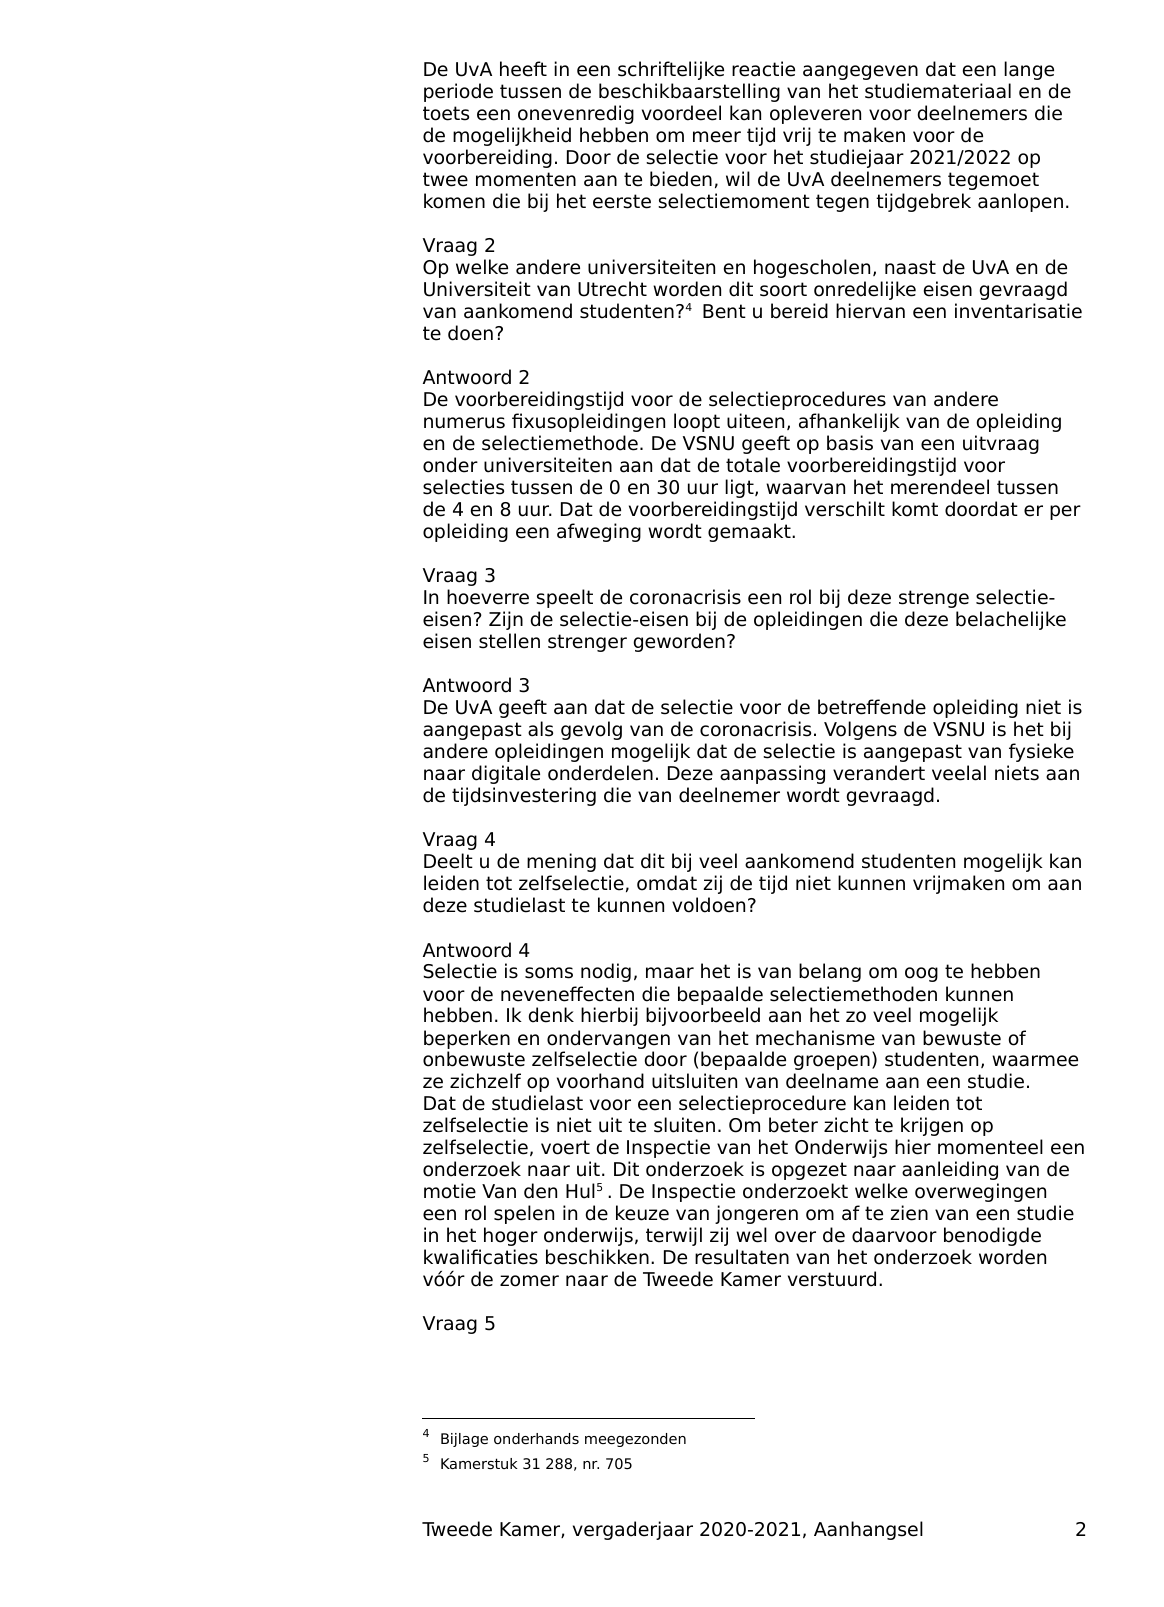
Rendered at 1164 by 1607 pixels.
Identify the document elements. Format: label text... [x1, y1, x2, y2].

text Dat de studielast voor een selectieprocedure kan leiden tot zelfselectie is niet uit te sluiten. Om beter zicht te krijgen op zelfselectie, voert de Inspectie van het Onderwijs hier momenteel een onderzoek naar uit. Dit onderzoek is opgezet naar aanleiding van de motie Van den Hul. De Inspectie onderzoekt welke overwegingen een rol spelen in de keuze van jongeren om af te zien van een studie in het hoger onderwijs, terwijl zij wel over de daarvoor benodigde kwalificaties beschikken. De resultaten van het onderzoek worden vóór de zomer naar de Tweede Kamer verstuurd. [422, 1093, 1087, 1291]
text De voorbereidingstijd voor de selectieprocedures van andere numerus fixusopleidingen loopt uiteen, afhankelijk van de opleiding en de selectiemethode. De VSNU geeft op basis van een uitvraag onder universiteiten aan dat de totale voorbereidingstijd voor selecties tussen de 0 en 30 uur ligt, waarvan het merendeel tussen de 4 en 8 uur. Dat de voorbereidingstijd verschilt komt doordat er per opleiding een afweging wordt gemaakt. [422, 389, 1087, 543]
text Bijlage onderhands meegezonden [422, 1427, 1087, 1449]
text Op welke andere universiteiten en hogescholen, naast de UvA en de Universiteit van Utrecht worden dit soort onredelijke eisen gevraagd van aankomend studenten? Bent u bereid hiervan een inventarisatie te doen? [422, 257, 1087, 345]
text Selectie is soms nodig, maar het is van belang om oog te hebben voor de neveneffecten die bepaalde selectiemethoden kunnen hebben. Ik denk hierbij bijvoorbeeld aan het zo veel mogelijk beperken en ondervangen van het mechanisme van bewuste of onbewuste zelfselectie door (bepaalde groepen) studenten, waarmee ze zichzelf op voorhand uitsluiten van deelname aan een studie. [422, 961, 1087, 1093]
text Antwoord 3 [422, 675, 1087, 697]
text Antwoord 4 [422, 939, 1087, 961]
text Vraag 2 [422, 235, 1087, 257]
text In hoeverre speelt de coronacrisis een rol bij deze strenge selectie-eisen? Zijn de selectie-eisen bij de opleidingen die deze belachelijke eisen stellen strenger geworden? [422, 587, 1087, 653]
text Kamerstuk 31 288, nr. 705 [422, 1452, 1087, 1474]
text De UvA geeft aan dat de selectie voor de betreffende opleiding niet is aangepast als gevolg van de coronacrisis. Volgens de VSNU is het bij andere opleidingen mogelijk dat de selectie is aangepast van fysieke naar digitale onderdelen. Deze aanpassing verandert veelal niets aan de tijdsinvestering die van deelnemer wordt gevraagd. [422, 697, 1087, 807]
text Vraag 3 [422, 565, 1087, 587]
text Vraag 4 [422, 829, 1087, 851]
text Deelt u de mening dat dit bij veel aankomend studenten mogelijk kan leiden tot zelfselectie, omdat zij de tijd niet kunnen vrijmaken om aan deze studielast te kunnen voldoen? [422, 851, 1087, 917]
text Antwoord 2 [422, 367, 1087, 389]
text Vraag 5 [422, 1313, 1087, 1335]
text De UvA heeft in een schriftelijke reactie aangegeven dat een lange periode tussen de beschikbaarstelling van het studiemateriaal en de toets een onevenredig voordeel kan opleveren voor deelnemers die de mogelijkheid hebben om meer tijd vrij te maken voor de voorbereiding. Door de selectie voor het studiejaar 2021/2022 op twee momenten aan te bieden, wil de UvA deelnemers tegemoet komen die bij het eerste selectiemoment tegen tijdgebrek aanlopen. [422, 59, 1087, 213]
